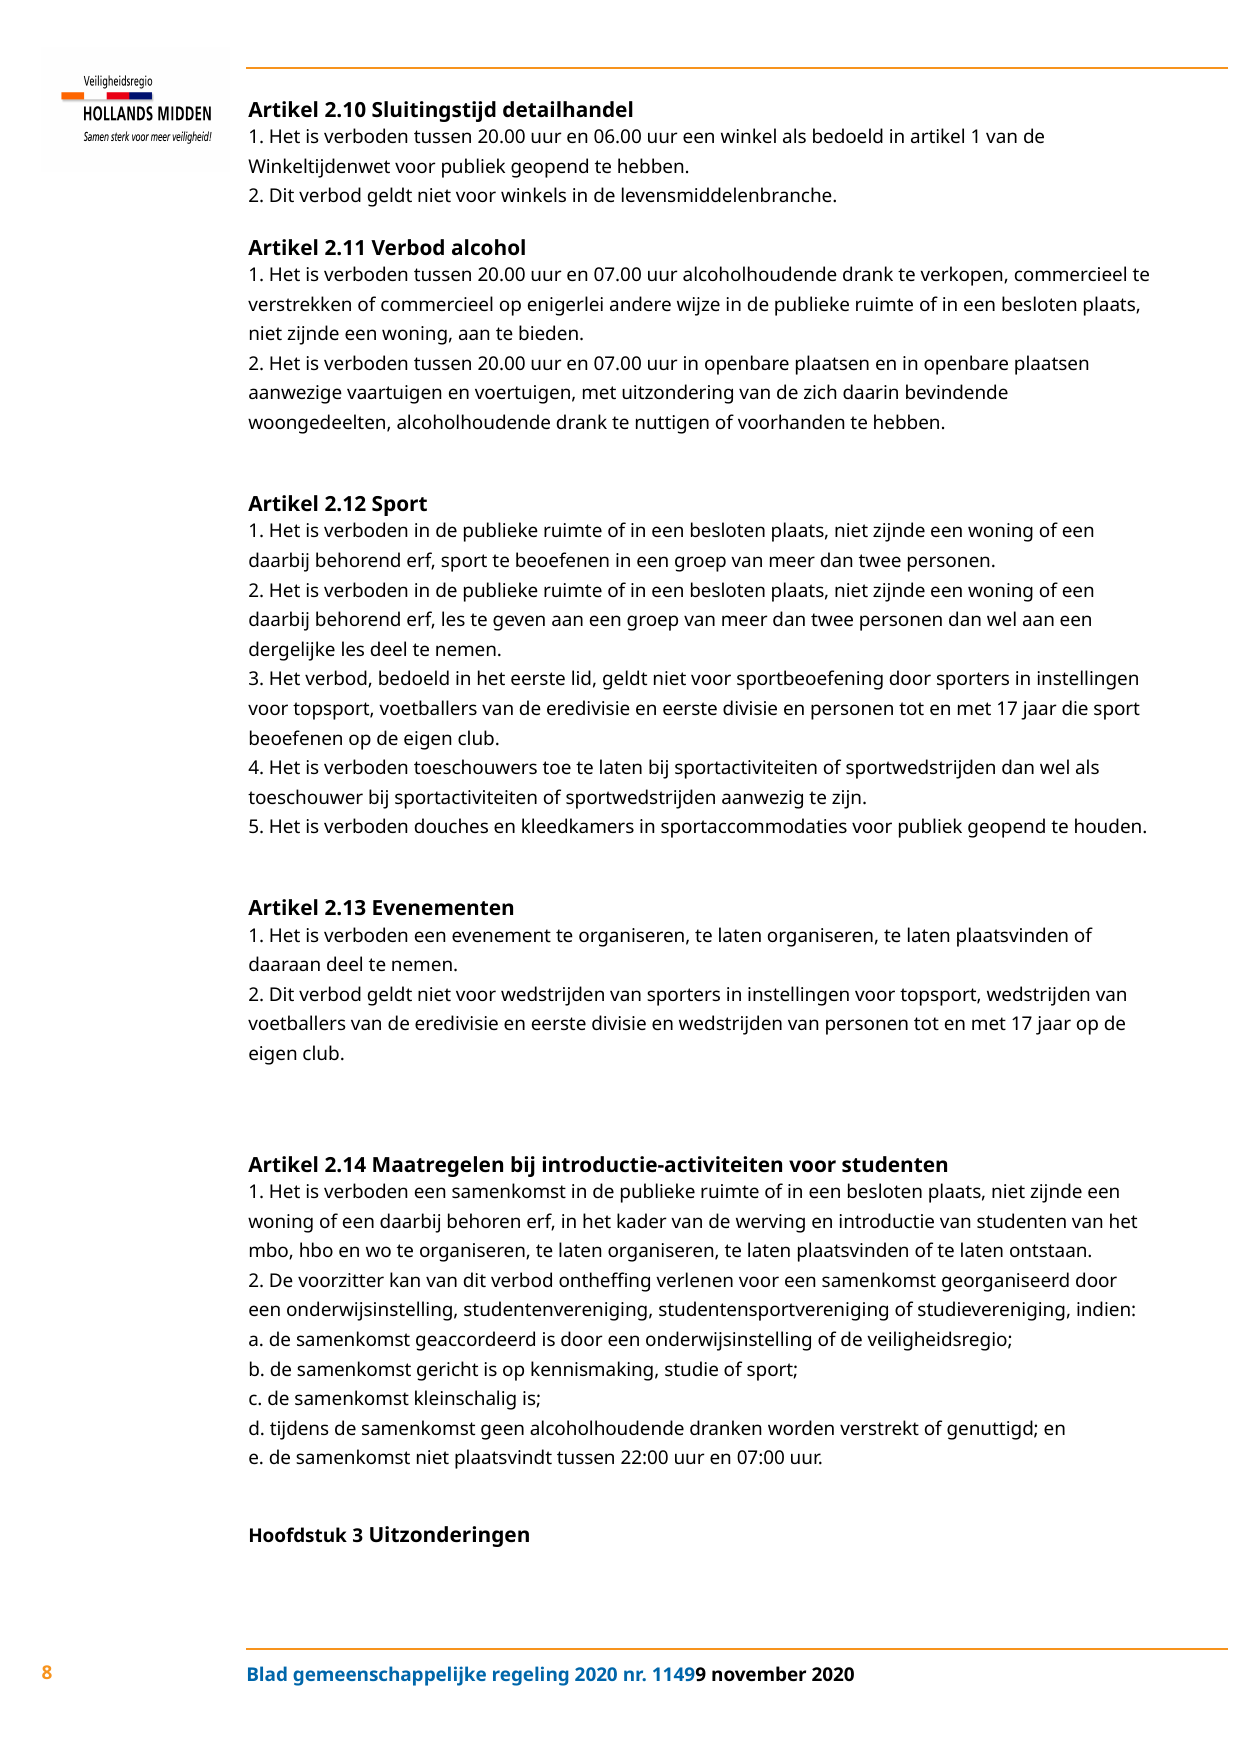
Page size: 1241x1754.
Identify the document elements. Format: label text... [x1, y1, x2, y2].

text Hoofdstuk 3 Uitzonderingen [248, 1520, 1152, 1548]
picture [41, 47, 231, 172]
text 1. Het is verboden tussen 20.00 uur en 07.00 uur alcoholhoudende drank te verkopen, commercieel te verstrekken of commercieel op enigerlei andere wijze in de publieke ruimte of in een besloten plaats, niet zijnde een woning, aan te bieden. [248, 261, 1152, 346]
text Artikel 2.10 Sluitingstijd detailhandel [248, 95, 1152, 123]
text 3. Het verbod, bedoeld in het eerste lid, geldt niet voor sportbeoefening door sporters in instellingen voor topsport, voetballers van de eredivisie en eerste divisie en personen tot en met 17 jaar die sport beoefenen op de eigen club. [248, 666, 1152, 750]
text d. tijdens de samenkomst geen alcoholhoudende dranken worden verstrekt of genuttigd; en [248, 1415, 1152, 1441]
text Artikel 2.13 Evenementen [248, 893, 1152, 922]
text 5. Het is verboden douches en kleedkamers in sportaccommodaties voor publiek geopend te houden. [248, 813, 1152, 839]
text a. de samenkomst geaccordeerd is door een onderwijsinstelling of de veiligheidsregio; [248, 1326, 1152, 1352]
text c. de samenkomst kleinschalig is; [248, 1385, 1152, 1411]
text e. de samenkomst niet plaatsvindt tussen 22:00 uur en 07:00 uur. [248, 1444, 1152, 1470]
text 1. Het is verboden een samenkomst in de publieke ruimte of in een besloten plaats, niet zijnde een woning of een daarbij behoren erf, in het kader van de werving en introductie van studenten van het mbo, hbo en wo te organiseren, te laten organiseren, te laten plaatsvinden of te laten ontstaan. [248, 1178, 1152, 1263]
text b. de samenkomst gericht is op kennismaking, studie of sport; [248, 1356, 1152, 1381]
text 2. Dit verbod geldt niet voor wedstrijden van sporters in instellingen voor topsport, wedstrijden van voetballers van de eredivisie en eerste divisie en wedstrijden van personen tot en met 17 jaar op de eigen club. [248, 981, 1152, 1066]
text 1. Het is verboden in de publieke ruimte of in een besloten plaats, niet zijnde een woning of een daarbij behorend erf, sport te beoefenen in een groep van meer dan twee personen. [248, 518, 1152, 573]
text 2. Het is verboden in de publieke ruimte of in een besloten plaats, niet zijnde een woning of een daarbij behorend erf, les te geven aan een groep van meer dan twee personen dan wel aan een dergelijke les deel te nemen. [248, 577, 1152, 662]
text Artikel 2.11 Verbod alcohol [248, 233, 1152, 261]
text 2. Het is verboden tussen 20.00 uur en 07.00 uur in openbare plaatsen en in openbare plaatsen aanwezige vaartuigen en voertuigen, met uitzondering van de zich daarin bevindende woongedeelten, alcoholhoudende drank te nuttigen of voorhanden te hebben. [248, 350, 1152, 435]
text 1. Het is verboden een evenement te organiseren, te laten organiseren, te laten plaatsvinden of daaraan deel te nemen. [248, 922, 1152, 977]
text Artikel 2.14 Maatregelen bij introductie-activiteiten voor studenten [248, 1150, 1152, 1178]
text 1. Het is verboden tussen 20.00 uur en 06.00 uur een winkel als bedoeld in artikel 1 van de Winkeltijdenwet voor publiek geopend te hebben. [248, 123, 1152, 178]
text 2. De voorzitter kan van dit verbod ontheffing verlenen voor een samenkomst georganiseerd door een onderwijsinstelling, studentenvereniging, studentensportvereniging of studievereniging, indien: [248, 1267, 1152, 1322]
text 4. Het is verboden toeschouwers toe te laten bij sportactiviteiten of sportwedstrijden dan wel als toeschouwer bij sportactiviteiten of sportwedstrijden aanwezig te zijn. [248, 754, 1152, 809]
text 2. Dit verbod geldt niet voor winkels in de levensmiddelenbranche. [248, 182, 1152, 208]
text Artikel 2.12 Sport [248, 489, 1152, 518]
